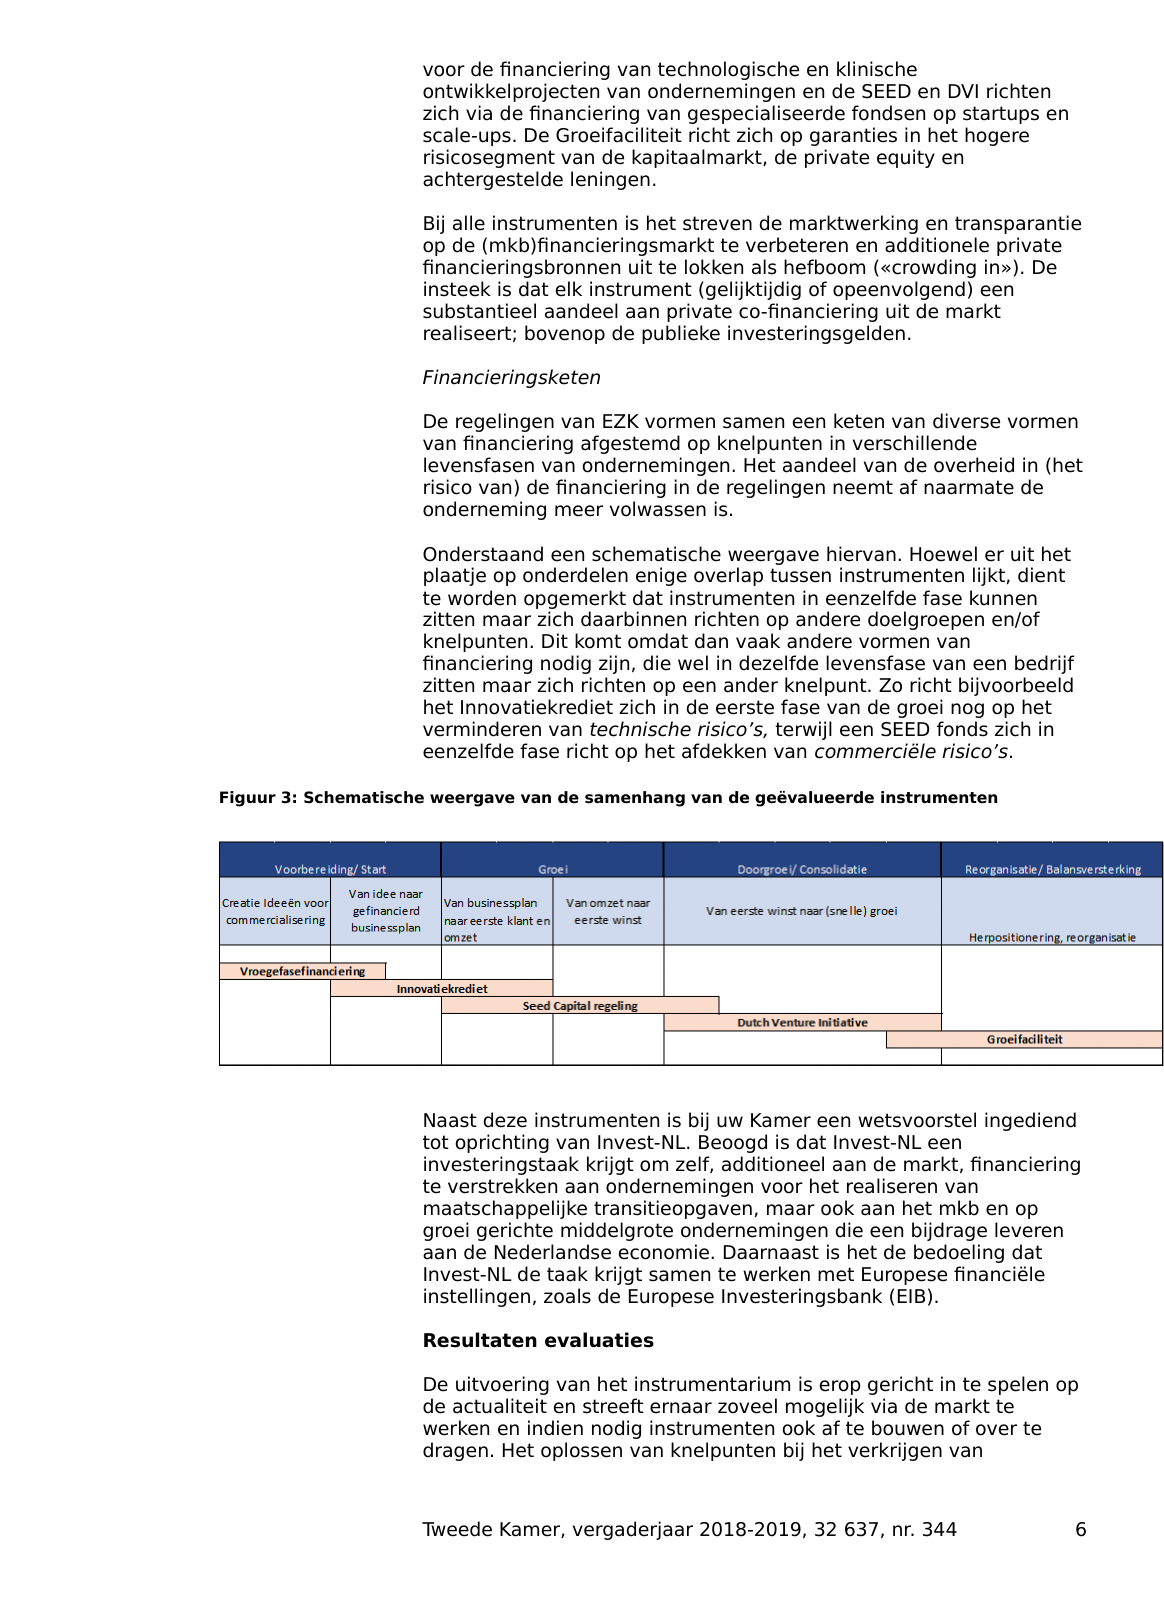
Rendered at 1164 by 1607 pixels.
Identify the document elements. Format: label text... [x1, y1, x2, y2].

text Naast deze instrumenten is bij uw Kamer een wetsvoorstel ingediend tot oprichting van Invest-NL. Beoogd is dat Invest-NL een investeringstaak krijgt om zelf, additioneel aan de markt, financiering te verstrekken aan ondernemingen voor het realiseren van maatschappelijke transitieopgaven, maar ook aan het mkb en op groei gerichte middelgrote ondernemingen die een bijdrage leveren aan de Nederlandse economie. Daarnaast is het de bedoeling dat Invest-NL de taak krijgt samen te werken met Europese financiële instellingen, zoals de Europese Investeringsbank (EIB). [422, 1110, 1087, 1307]
text voor de financiering van technologische en klinische ontwikkelprojecten van ondernemingen en de SEED en DVI richten zich via de financiering van gespecialiseerde fondsen op startups en scale-ups. De Groeifaciliteit richt zich op garanties in het hogere risicosegment van de kapitaalmarkt, de private equity en achtergestelde leningen. [422, 59, 1087, 191]
text De regelingen van EZK vormen samen een keten van diverse vormen van financiering afgestemd op knelpunten in verschillende levensfasen van ondernemingen. Het aandeel van de overheid in (het risico van) de financiering in de regelingen neemt af naarmate de onderneming meer volwassen is. [422, 411, 1087, 521]
text De uitvoering van het instrumentarium is erop gericht in te spelen op de actualiteit en streeft ernaar zoveel mogelijk via de markt te werken en indien nodig instrumenten ook af te bouwen of over te dragen. Het oplossen van knelpunten bij het verkrijgen van [422, 1374, 1087, 1462]
text Figuur 3: Schematische weergave van de samenhang van de geëvalueerde instrumenten [218, 789, 1163, 807]
subtitle Financieringsketen [422, 367, 1087, 389]
text Onderstaand een schematische weergave hiervan. Hoewel er uit het plaatje op onderdelen enige overlap tussen instrumenten lijkt, dient te worden opgemerkt dat instrumenten in eenzelfde fase kunnen zitten maar zich daarbinnen richten op andere doelgroepen en/of knelpunten. Dit komt omdat dan vaak andere vormen van financiering nodig zijn, die wel in dezelfde levensfase van een bedrijf zitten maar zich richten op een ander knelpunt. Zo richt bijvoorbeeld het Innovatiekrediet zich in de eerste fase van de groei nog op het verminderen van technische risico’s, terwijl een SEED fonds zich in eenzelfde fase richt op het afdekken van commerciële risico’s. [422, 543, 1087, 763]
subtitle Resultaten evaluaties [422, 1330, 1087, 1352]
picture [218, 841, 1164, 1066]
text Bij alle instrumenten is het streven de marktwerking en transparantie op de (mkb)financieringsmarkt te verbeteren en additionele private financieringsbronnen uit te lokken als hefboom («crowding in»). De insteek is dat elk instrument (gelijktijdig of opeenvolgend) een substantieel aandeel aan private co-financiering uit de markt realiseert; bovenop de publieke investeringsgelden. [422, 213, 1087, 345]
